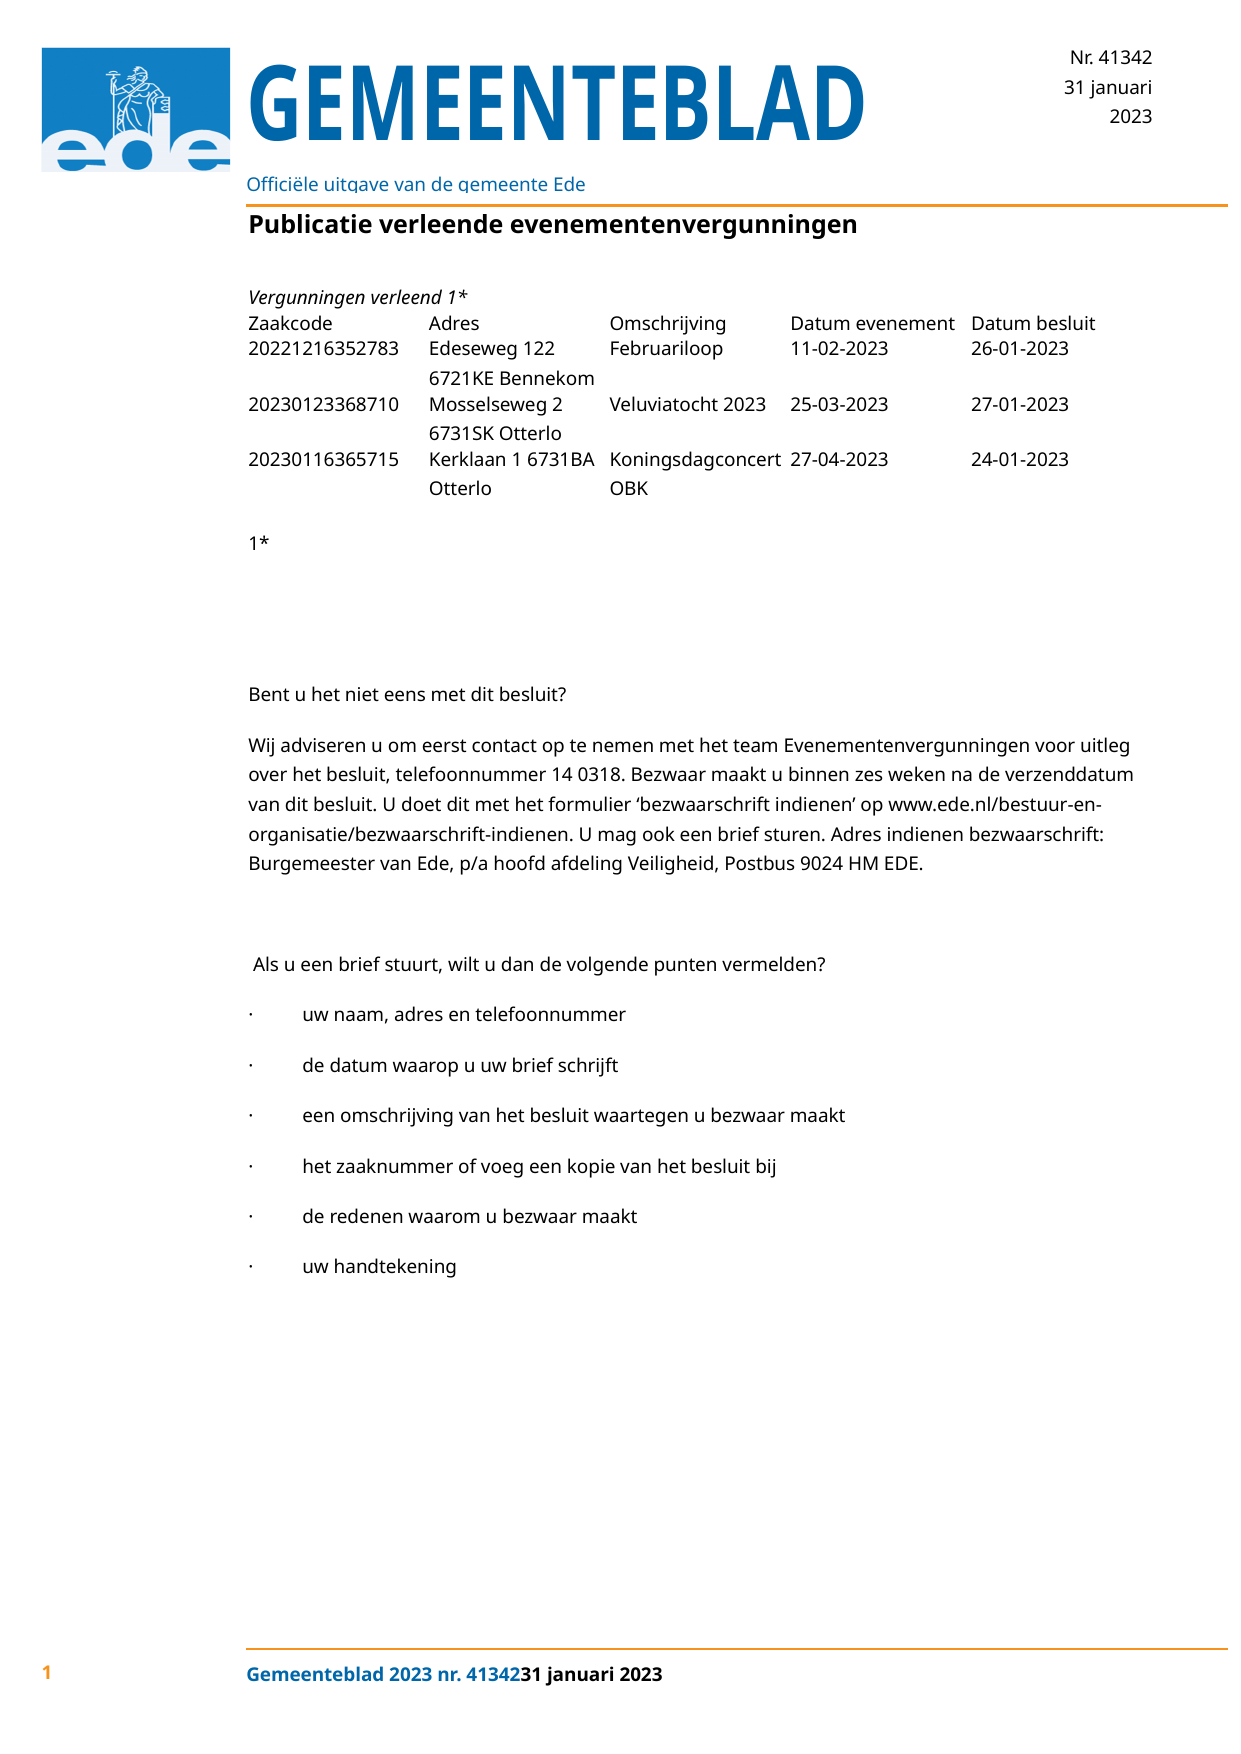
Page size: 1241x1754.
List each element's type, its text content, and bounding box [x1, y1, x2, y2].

table_header Omschrijving [609, 310, 790, 335]
table_cell [790, 501, 971, 527]
text 1* [248, 530, 1152, 556]
text · het zaaknummer of voeg een kopie van het besluit bij [248, 1153, 1152, 1178]
text Wij adviseren u om eerst contact op te nemen met het team Evenementenvergunningen voor uitleg over het besluit, telefoonnummer 14 0318. Bezwaar maakt u binnen zes weken na de verzenddatum van dit besluit. U doet dit met het formulier ‘bezwaarschrift indienen’ op www.ede.nl/bestuur-en-organisatie/bezwaarschrift-indienen. U mag ook een brief sturen. Adres indienen bezwaarschrift: Burgemeester van Ede, p/a hoofd afdeling Veiligheid, Postbus 9024 HM EDE. [248, 732, 1152, 876]
table_cell 24-01-2023 [971, 446, 1152, 501]
table_header Adres [429, 310, 609, 335]
text · uw handtekening [248, 1254, 1152, 1279]
text · een omschrijving van het besluit waartegen u bezwaar maakt [248, 1102, 1152, 1128]
table_cell 26-01-2023 [971, 335, 1152, 391]
text · de datum waarop u uw brief schrijft [248, 1052, 1152, 1078]
table_cell 11-02-2023 [790, 335, 971, 391]
picture [41, 47, 231, 172]
text Als u een brief stuurt, wilt u dan de volgende punten vermelden? [248, 951, 1152, 977]
table_cell Februariloop [609, 335, 790, 391]
table_cell 20221216352783 [248, 335, 429, 391]
table_cell 25-03-2023 [790, 391, 971, 446]
table_cell 27-01-2023 [971, 391, 1152, 446]
table_cell [971, 501, 1152, 527]
text Bent u het niet eens met dit besluit? [248, 682, 1152, 707]
table_cell 20230116365715 [248, 446, 429, 501]
table_cell [429, 501, 609, 527]
table_cell Koningsdagconcert OBK [609, 446, 790, 501]
table_header Datum besluit [971, 310, 1152, 335]
text · de redenen waarom u bezwaar maakt [248, 1203, 1152, 1229]
table_header Zaakcode [248, 310, 429, 335]
text · uw naam, adres en telefoonnummer [248, 1002, 1152, 1027]
table_header Datum evenement [790, 310, 971, 335]
table_cell 27-04-2023 [790, 446, 971, 501]
table_cell Edeseweg 122 6721KE Bennekom [429, 335, 609, 391]
table_cell [609, 501, 790, 527]
table_cell Veluviatocht 2023 [609, 391, 790, 446]
text Publicatie verleende evenementenvergunningen [248, 207, 1152, 241]
table_cell 20230123368710 [248, 391, 429, 446]
table_cell Mosselseweg 2 6731SK Otterlo [429, 391, 609, 446]
table_cell Kerklaan 1 6731BA Otterlo [429, 446, 609, 501]
text Vergunningen verleend 1* [248, 284, 1152, 309]
table_cell [248, 501, 429, 527]
